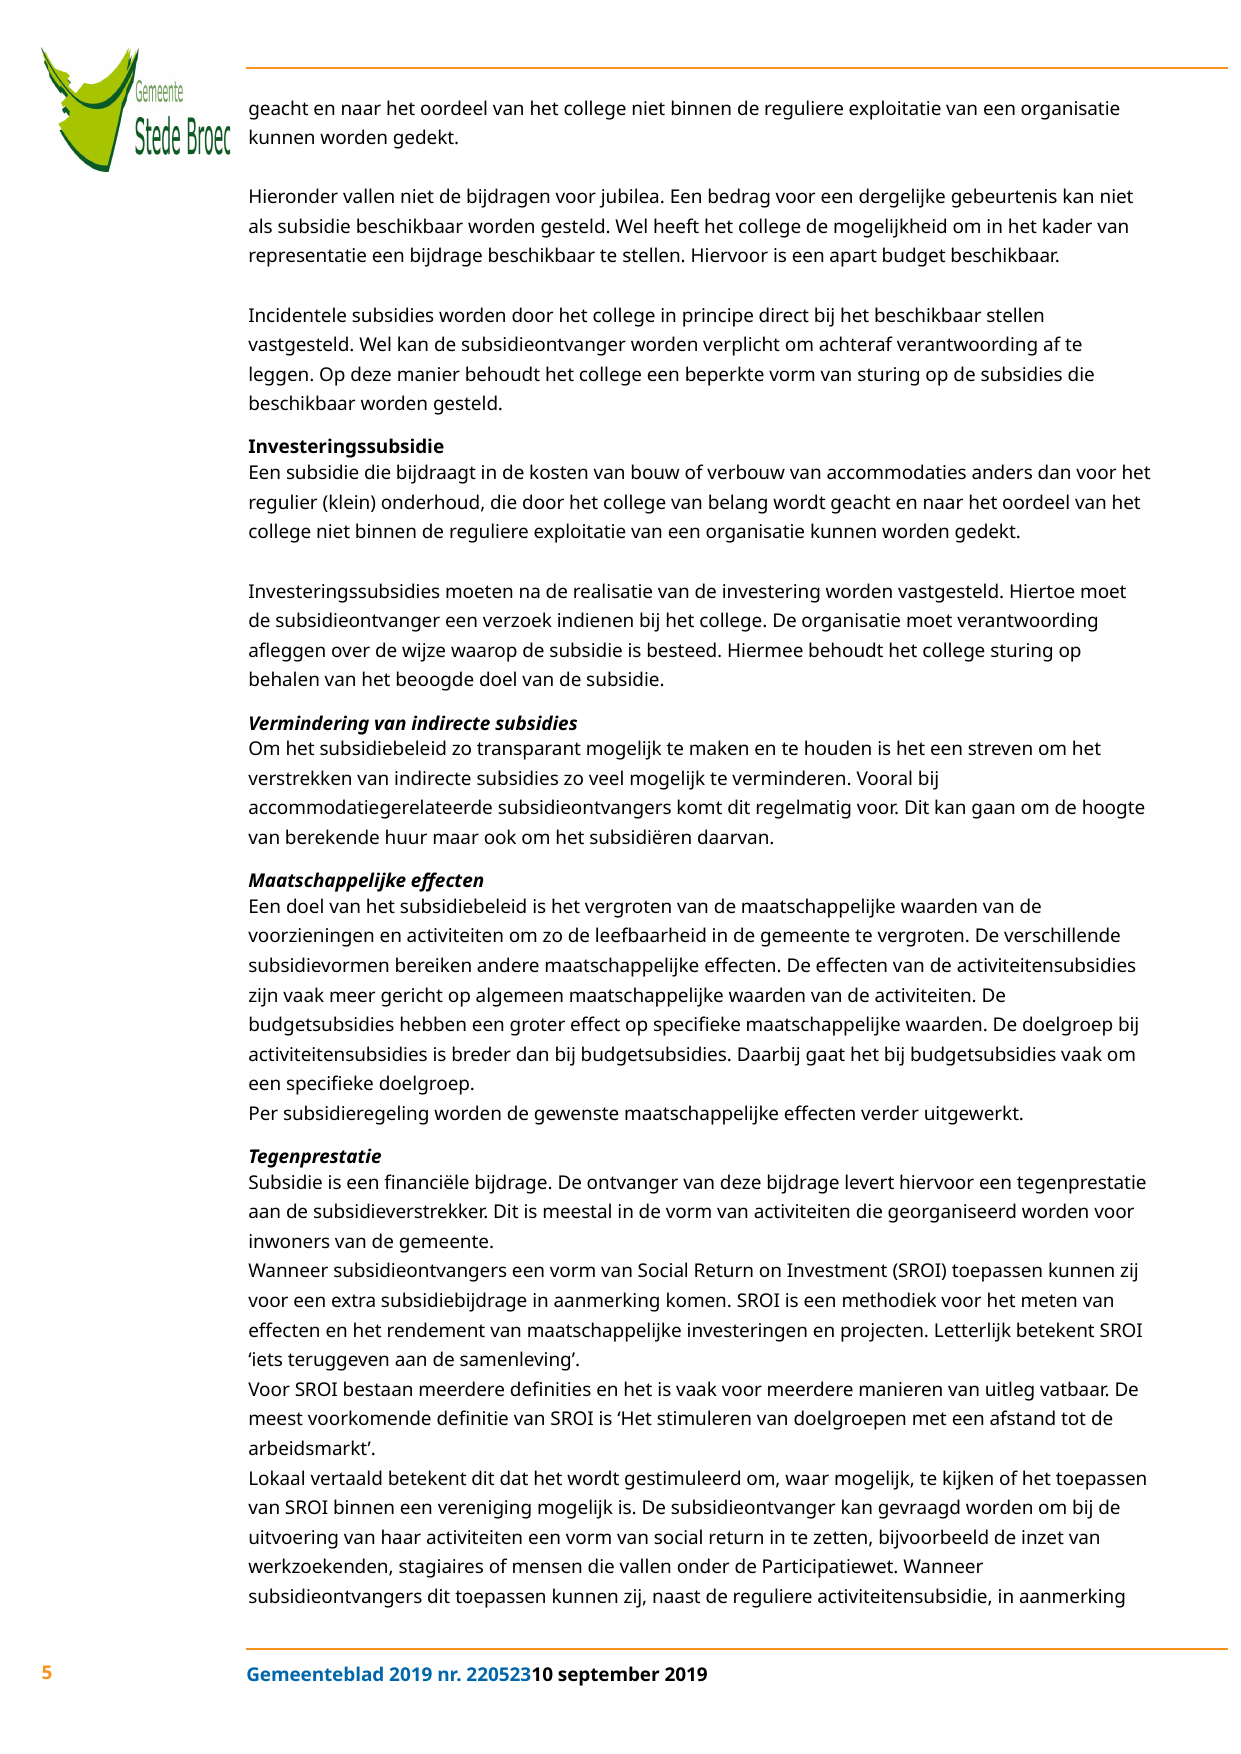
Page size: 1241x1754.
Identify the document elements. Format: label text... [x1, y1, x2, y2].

text Wanneer subsidieontvangers een vorm van Social Return on Investment (SROI) toepassen kunnen zij voor een extra subsidiebijdrage in aanmerking komen. SROI is een methodiek voor het meten van effecten en het rendement van maatschappelijke investeringen en projecten. Letterlijk betekent SROI ‘iets teruggeven aan de samenleving’. [248, 1258, 1152, 1372]
text Investeringssubsidies moeten na de realisatie van de investering worden vastgesteld. Hiertoe moet de subsidieontvanger een verzoek indienen bij het college. De organisatie moet verantwoording afleggen over de wijze waarop de subsidie is besteed. Hiermee behoudt het college sturing op behalen van het beoogde doel van de subsidie. [248, 578, 1152, 692]
text Investeringssubsidie [248, 434, 1152, 459]
text Subsidie is een financiële bijdrage. De ontvanger van deze bijdrage levert hiervoor een tegenprestatie aan de subsidieverstrekker. Dit is meestal in de vorm van activiteiten die georganiseerd worden voor inwoners van de gemeente. [248, 1169, 1152, 1254]
text geacht en naar het oordeel van het college niet binnen de reguliere exploitatie van een organisatie kunnen worden gedekt. [248, 95, 1152, 150]
text Maatschappelijke effecten [248, 867, 1152, 893]
text Incidentele subsidies worden door het college in principe direct bij het beschikbaar stellen vastgesteld. Wel kan de subsidieontvanger worden verplicht om achteraf verantwoording af te leggen. Op deze manier behoudt het college een beperkte vorm van sturing op de subsidies die beschikbaar worden gesteld. [248, 302, 1152, 416]
text Een doel van het subsidiebeleid is het vergroten van de maatschappelijke waarden van de voorzieningen en activiteiten om zo de leefbaarheid in de gemeente te vergroten. De verschillende subsidievormen bereiken andere maatschappelijke effecten. De effecten van de activiteitensubsidies zijn vaak meer gericht op algemeen maatschappelijke waarden van de activiteiten. De budgetsubsidies hebben een groter effect op specifieke maatschappelijke waarden. De doelgroep bij activiteitensubsidies is breder dan bij budgetsubsidies. Daarbij gaat het bij budgetsubsidies vaak om een specifieke doelgroep. [248, 893, 1152, 1096]
text Hieronder vallen niet de bijdragen voor jubilea. Een bedrag voor een dergelijke gebeurtenis kan niet als subsidie beschikbaar worden gesteld. Wel heeft het college de mogelijkheid om in het kader van representatie een bijdrage beschikbaar te stellen. Hiervoor is een apart budget beschikbaar. [248, 183, 1152, 268]
text Lokaal vertaald betekent dit dat het wordt gestimuleerd om, waar mogelijk, te kijken of het toepassen van SROI binnen een vereniging mogelijk is. De subsidieontvanger kan gevraagd worden om bij de uitvoering van haar activiteiten een vorm van social return in te zetten, bijvoorbeeld de inzet van werkzoekenden, stagiaires of mensen die vallen onder de Participatiewet. Wanneer subsidieontvangers dit toepassen kunnen zij, naast de reguliere activiteitensubsidie, in aanmerking [248, 1465, 1152, 1609]
text Om het subsidiebeleid zo transparant mogelijk te maken en te houden is het een streven om het verstrekken van indirecte subsidies zo veel mogelijk te verminderen. Vooral bij accommodatiegerelateerde subsidieontvangers komt dit regelmatig voor. Dit kan gaan om de hoogte van berekende huur maar ook om het subsidiëren daarvan. [248, 735, 1152, 850]
text Per subsidieregeling worden de gewenste maatschappelijke effecten verder uitgewerkt. [248, 1100, 1152, 1126]
picture [41, 47, 231, 172]
text Een subsidie die bijdraagt in de kosten van bouw of verbouw van accommodaties anders dan voor het regulier (klein) onderhoud, die door het college van belang wordt geacht en naar het oordeel van het college niet binnen de reguliere exploitatie van een organisatie kunnen worden gedekt. [248, 459, 1152, 544]
text Voor SROI bestaan meerdere definities en het is vaak voor meerdere manieren van uitleg vatbaar. De meest voorkomende definitie van SROI is ‘Het stimuleren van doelgroepen met een afstand tot de arbeidsmarkt’. [248, 1376, 1152, 1461]
text Tegenprestatie [248, 1143, 1152, 1169]
text Vermindering van indirecte subsidies [248, 710, 1152, 735]
